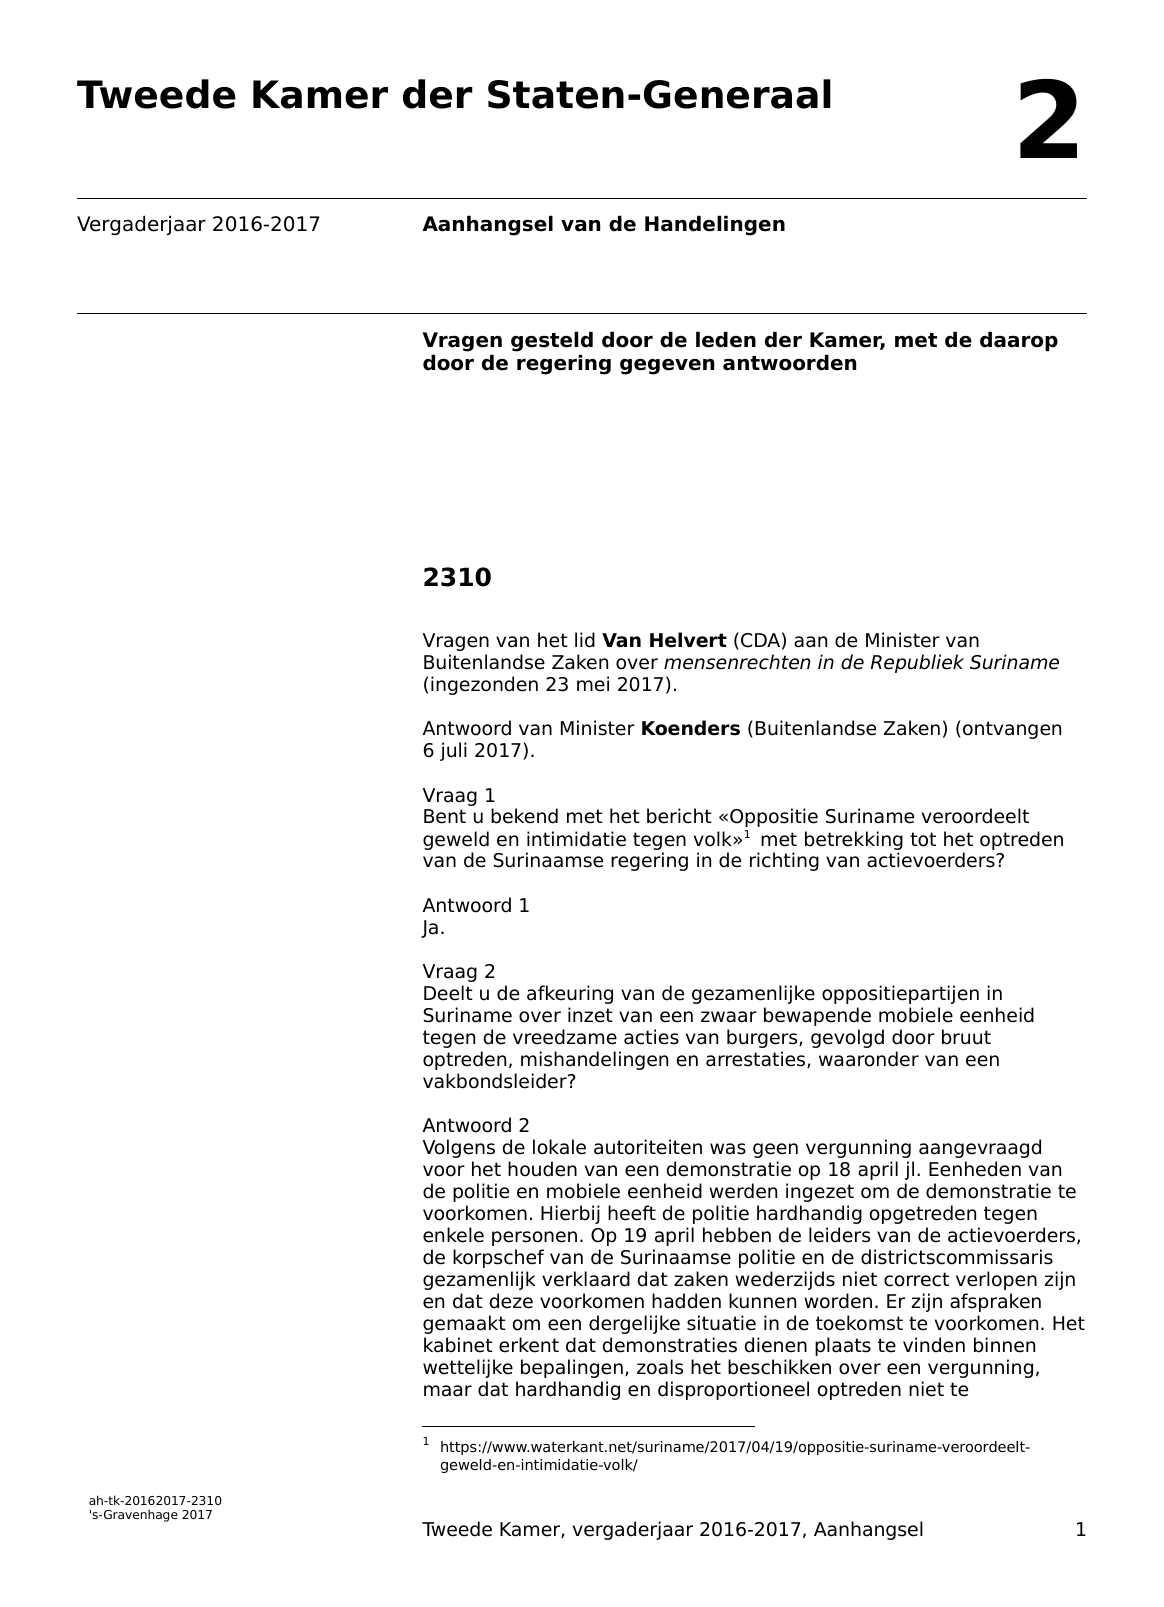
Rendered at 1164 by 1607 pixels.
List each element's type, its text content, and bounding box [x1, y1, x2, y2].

text https://www.waterkant.net/suriname/2017/04/19/oppositie-suriname-veroordeelt-geweld-en-intimidatie-volk/ [422, 1435, 1087, 1474]
text Vraag 2 [422, 961, 1087, 983]
text ah-tk-20162017-2310 [88, 1494, 323, 1508]
table_header 2 [886, 59, 1087, 198]
text Antwoord van Minister Koenders (Buitenlandse Zaken) (ontvangen 6 juli 2017). [422, 718, 1087, 762]
table_cell Vragen gesteld door de leden der Kamer, met de daarop door de regering gegeven antwoorden [422, 314, 1087, 375]
text Ja. [422, 917, 1087, 938]
text Vraag 1 [422, 784, 1087, 806]
table_cell Aanhangsel van de Handelingen [422, 199, 1087, 313]
text Antwoord 2 [422, 1115, 1087, 1137]
table_cell [77, 314, 422, 375]
table_header Tweede Kamer der Staten-Generaal [77, 59, 886, 198]
text Volgens de lokale autoriteiten was geen vergunning aangevraagd voor het houden van een demonstratie op 18 april jl. Eenheden van de politie en mobiele eenheid werden ingezet om de demonstratie te voorkomen. Hierbij heeft de politie hardhandig opgetreden tegen enkele personen. Op 19 april hebben de leiders van de actievoerders, de korpschef van de Surinaamse politie en de districtscommissaris gezamenlijk verklaard dat zaken wederzijds niet correct verlopen zijn en dat deze voorkomen hadden kunnen worden. Er zijn afspraken gemaakt om een dergelijke situatie in de toekomst te voorkomen. Het kabinet erkent dat demonstraties dienen plaats te vinden binnen wettelijke bepalingen, zoals het beschikken over een vergunning, maar dat hardhandig en disproportioneel optreden niet te [422, 1137, 1087, 1401]
text Bent u bekend met het bericht «Oppositie Suriname veroordeelt geweld en intimidatie tegen volk» met betrekking tot het optreden van de Surinaamse regering in de richting van actievoerders? [422, 806, 1087, 872]
text Vragen van het lid Van Helvert (CDA) aan de Minister van Buitenlandse Zaken over mensenrechten in de Republiek Suriname (ingezonden 23 mei 2017). [422, 630, 1087, 696]
text 's-Gravenhage 2017 [88, 1508, 323, 1522]
text Antwoord 1 [422, 894, 1087, 917]
text 2310 [422, 563, 1087, 592]
text Deelt u de afkeuring van de gezamenlijke oppositiepartijen in Suriname over inzet van een zwaar bewapende mobiele eenheid tegen de vreedzame acties van burgers, gevolgd door bruut optreden, mishandelingen en arrestaties, waaronder van een vakbondsleider? [422, 983, 1087, 1093]
table_cell Vergaderjaar 2016-2017 [77, 199, 422, 313]
